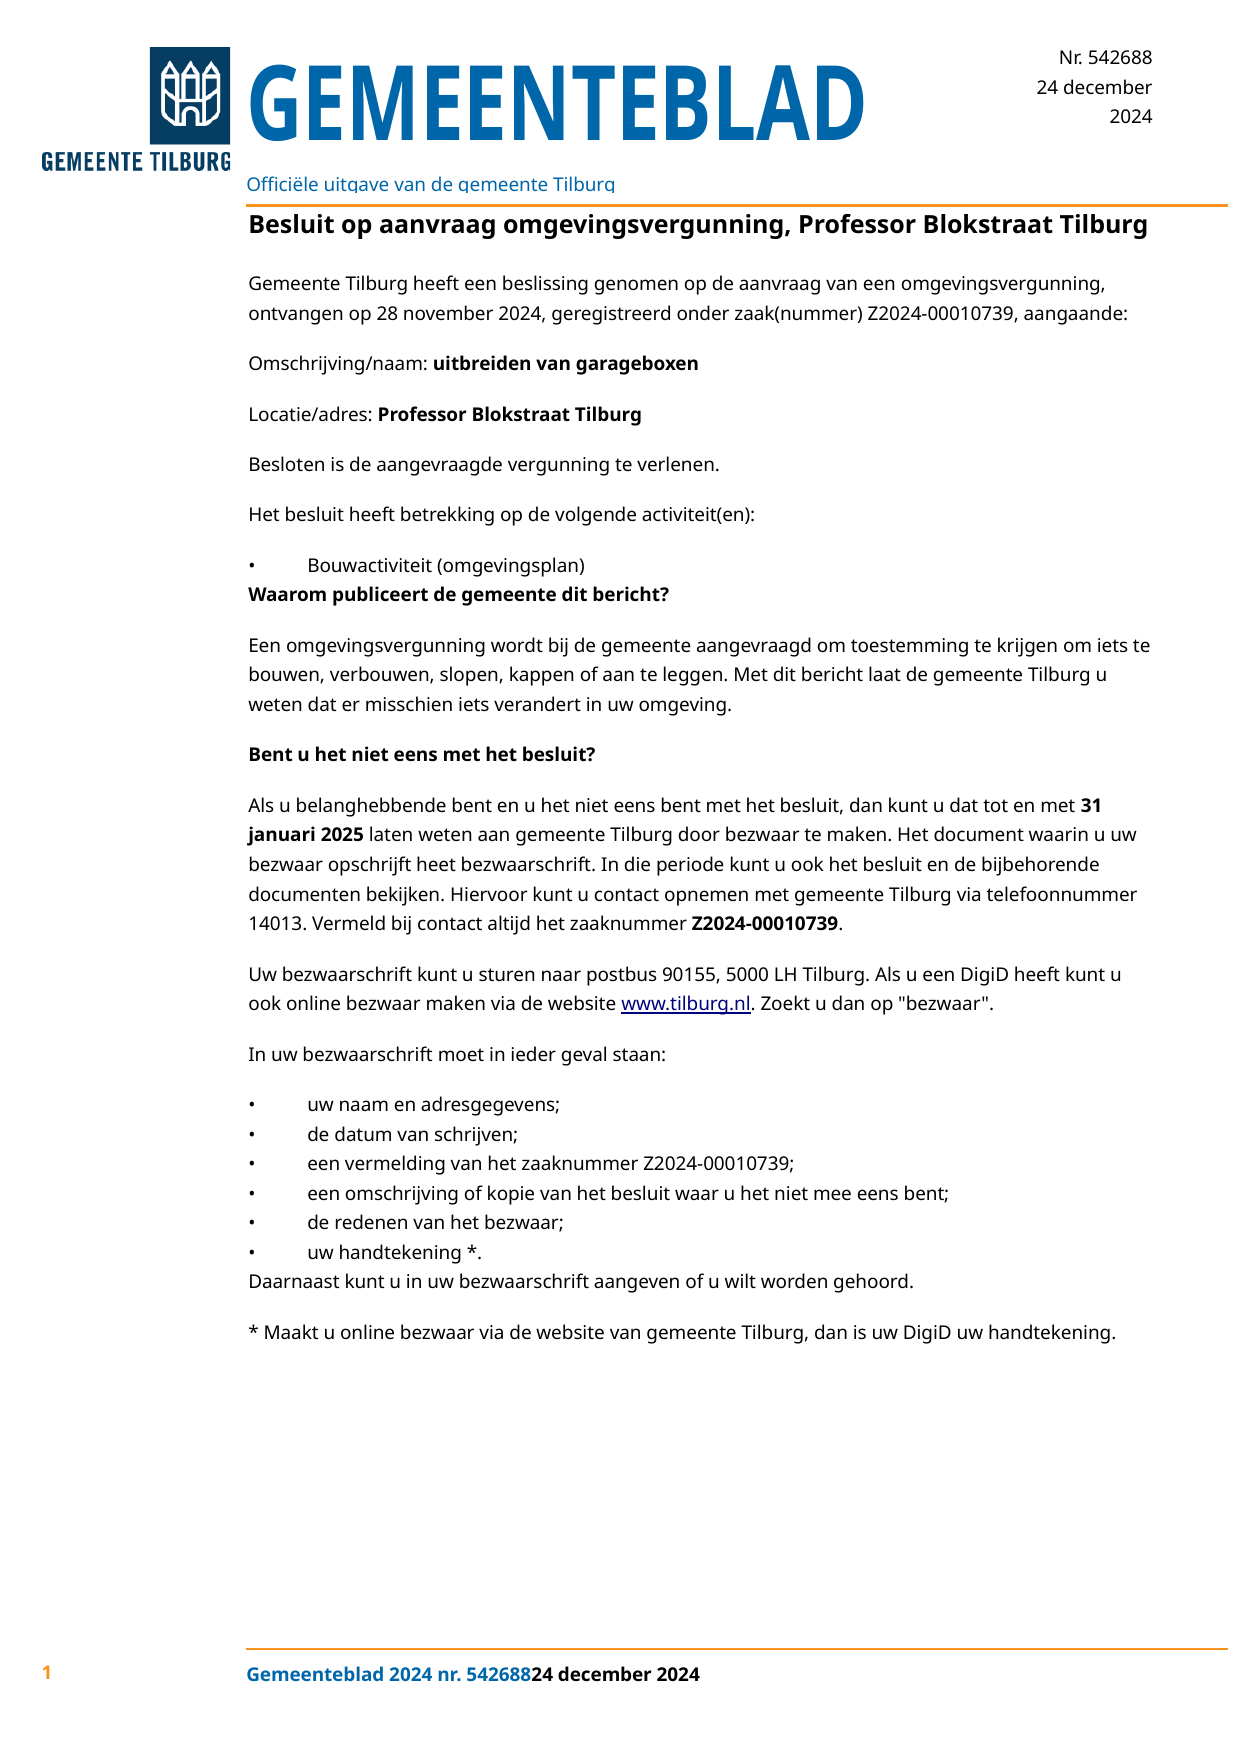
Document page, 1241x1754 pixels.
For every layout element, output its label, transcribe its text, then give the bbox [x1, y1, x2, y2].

text Als u belanghebbende bent en u het niet eens bent met het besluit, dan kunt u dat tot en met 31 januari 2025 laten weten aan gemeente Tilburg door bezwaar te maken. Het document waarin u uw bezwaar opschrijft heet bezwaarschrift. In die periode kunt u ook het besluit en de bijbehorende documenten bekijken. Hiervoor kunt u contact opnemen met gemeente Tilburg via telefoonnummer 14013. Vermeld bij contact altijd het zaaknummer Z2024-00010739. [248, 792, 1152, 936]
text Locatie/adres: Professor Blokstraat Tilburg [248, 401, 1152, 426]
list uw naam en adresgegevens; [248, 1091, 1152, 1117]
text Het besluit heeft betrekking op de volgende activiteit(en): [248, 502, 1152, 527]
list uw handtekening *. [248, 1239, 1152, 1265]
list Bouwactiviteit (omgevingsplan) [248, 552, 1152, 578]
text Waarom publiceert de gemeente dit bericht? [248, 582, 1152, 607]
text Bent u het niet eens met het besluit? [248, 742, 1152, 767]
picture [41, 47, 231, 172]
text Omschrijving/naam: uitbreiden van garageboxen [248, 350, 1152, 376]
text Besluit op aanvraag omgevingsvergunning, Professor Blokstraat Tilburg [248, 207, 1152, 241]
list een omschrijving of kopie van het besluit waar u het niet mee eens bent; [248, 1180, 1152, 1206]
text Een omgevingsvergunning wordt bij de gemeente aangevraagd om toestemming te krijgen om iets te bouwen, verbouwen, slopen, kappen of aan te leggen. Met dit bericht laat de gemeente Tilburg u weten dat er misschien iets verandert in uw omgeving. [248, 632, 1152, 717]
text Uw bezwaarschrift kunt u sturen naar postbus 90155, 5000 LH Tilburg. Als u een DigiD heeft kunt u ook online bezwaar maken via de website www.tilburg.nl. Zoekt u dan op "bezwaar". [248, 961, 1152, 1016]
list de redenen van het bezwaar; [248, 1209, 1152, 1235]
list een vermelding van het zaaknummer Z2024-00010739; [248, 1150, 1152, 1176]
text Besloten is de aangevraagde vergunning te verlenen. [248, 451, 1152, 477]
list de datum van schrijven; [248, 1121, 1152, 1146]
text Daarnaast kunt u in uw bezwaarschrift aangeven of u wilt worden gehoord. [248, 1269, 1152, 1294]
text In uw bezwaarschrift moet in ieder geval staan: [248, 1041, 1152, 1066]
text * Maakt u online bezwaar via de website van gemeente Tilburg, dan is uw DigiD uw handtekening. [248, 1319, 1152, 1345]
text Gemeente Tilburg heeft een beslissing genomen op de aanvraag van een omgevingsvergunning, ontvangen op 28 november 2024, geregistreerd onder zaak(nummer) Z2024-00010739, aangaande: [248, 270, 1152, 326]
